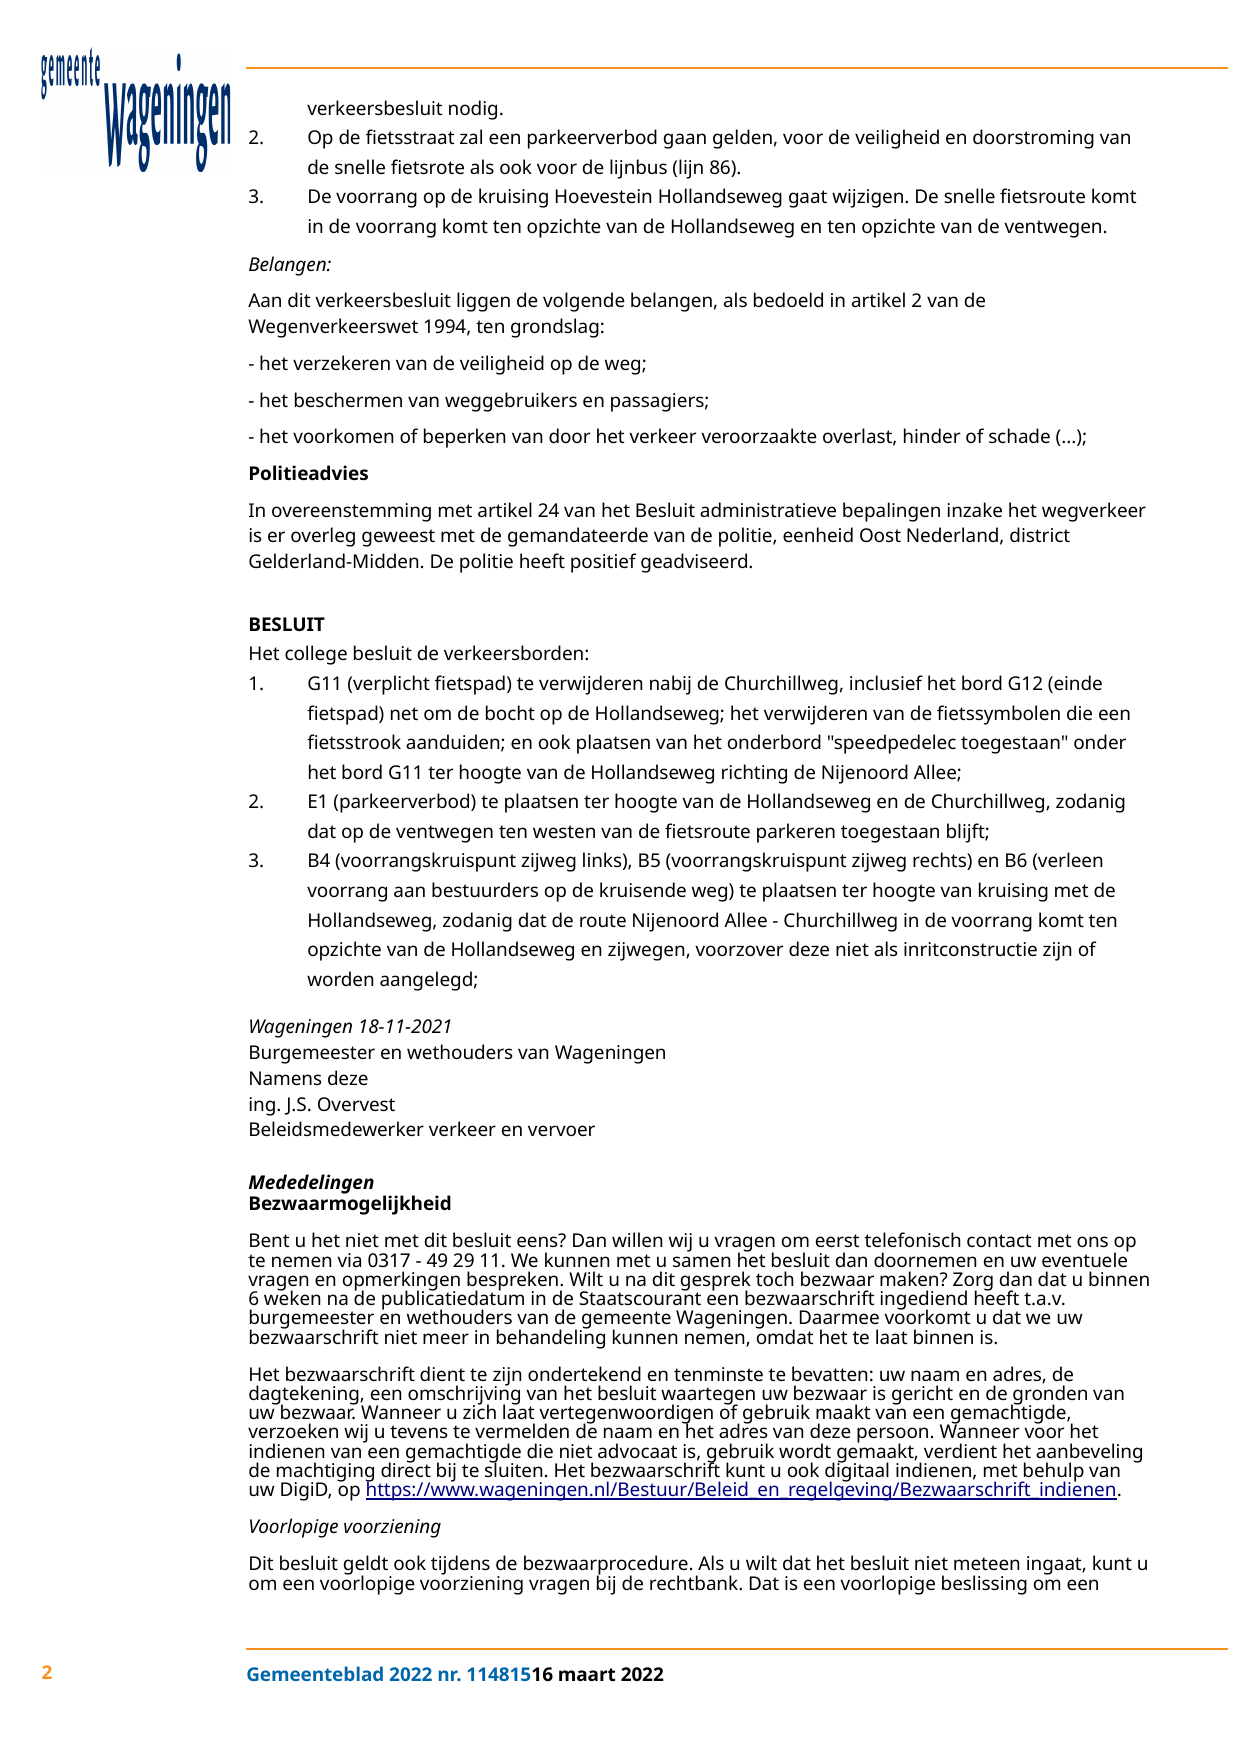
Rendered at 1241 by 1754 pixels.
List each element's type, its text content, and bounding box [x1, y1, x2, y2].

text Belangen: [248, 251, 1152, 277]
text Bezwaarmogelijkheid [248, 1195, 1152, 1214]
text Dit besluit geldt ook tijdens de bezwaarprocedure. Als u wilt dat het besluit niet meteen ingaat, kunt u om een voorlopige voorziening vragen bij de rechtbank. Dat is een voorlopige beslissing om een [248, 1555, 1152, 1594]
text ing. J.S. Overvest [248, 1091, 1152, 1117]
list Op de fietsstraat zal een parkeerverbod gaan gelden, voor de veiligheid en doorstroming van de snelle fietsrote als ook voor de lijnbus (lijn 86). [248, 124, 1152, 180]
text Aan dit verkeersbesluit liggen de volgende belangen, als bedoeld in artikel 2 van de Wegenverkeerswet 1994, ten grondslag: [248, 288, 1152, 339]
text Burgemeester en wethouders van Wageningen [248, 1039, 1152, 1065]
list G11 (verplicht fietspad) te verwijderen nabij de Churchillweg, inclusief het bord G12 (einde fietspad) net om de bocht op de Hollandseweg; het verwijderen van de fietssymbolen die een fietsstrook aanduiden; en ook plaatsen van het onderbord "speedpedelec toegestaan" onder het bord G11 ter hoogte van de Hollandseweg richting de Nijenoord Allee; [248, 670, 1152, 784]
list verkeersbesluit nodig. [248, 95, 1152, 121]
text Het bezwaarschrift dient te zijn ondertekend en tenminste te bevatten: uw naam en adres, de dagtekening, een omschrijving van het besluit waartegen uw bezwaar is gericht en de gronden van uw bezwaar. Wanneer u zich laat vertegenwoordigen of gebruik maakt van een gemachtigde, verzoeken wij u tevens te vermelden de naam en het adres van deze persoon. Wanneer voor het indienen van een gemachtigde die niet advocaat is, gebruik wordt gemaakt, verdient het aanbeveling de machtiging direct bij te sluiten. Het bezwaarschrift kunt u ook digitaal indienen, met behulp van uw DigiD, op https://www.wageningen.nl/Bestuur/Beleid_en_regelgeving/Bezwaarschrift_indienen. [248, 1366, 1152, 1501]
text Voorlopige voorziening [248, 1518, 1152, 1537]
text Namens deze [248, 1065, 1152, 1091]
text Wageningen 18-11-2021 [248, 1014, 1152, 1039]
text - het verzekeren van de veiligheid op de weg; [248, 350, 1152, 376]
list De voorrang op de kruising Hoevestein Hollandseweg gaat wijzigen. De snelle fietsroute komt in de voorrang komt ten opzichte van de Hollandseweg en ten opzichte van de ventwegen. [248, 183, 1152, 239]
text Mededelingen [248, 1169, 1152, 1195]
list B4 (voorrangskruispunt zijweg links), B5 (voorrangskruispunt zijweg rechts) en B6 (verleen voorrang aan bestuurders op de kruisende weg) te plaatsen ter hoogte van kruising met de Hollandseweg, zodanig dat de route Nijenoord Allee - Churchillweg in de voorrang komt ten opzichte van de Hollandseweg en zijwegen, voorzover deze niet als inritconstructie zijn of worden aangelegd; [248, 848, 1152, 992]
text Beleidsmedewerker verkeer en vervoer [248, 1117, 1152, 1142]
list E1 (parkeerverbod) te plaatsen ter hoogte van de Hollandseweg en de Churchillweg, zodanig dat op de ventwegen ten westen van de fietsroute parkeren toegestaan blijft; [248, 788, 1152, 844]
picture [41, 47, 231, 172]
text - het beschermen van weggebruikers en passagiers; [248, 387, 1152, 412]
text BESLUIT [248, 611, 1152, 637]
text - het voorkomen of beperken van door het verkeer veroorzaakte overlast, hinder of schade (...); [248, 423, 1152, 449]
text Bent u het niet met dit besluit eens? Dan willen wij u vragen om eerst telefonisch contact met ons op te nemen via 0317 - 49 29 11. We kunnen met u samen het besluit dan doornemen en uw eventuele vragen en opmerkingen bespreken. Wilt u na dit gesprek toch bezwaar maken? Zorg dan dat u binnen 6 weken na de publicatiedatum in de Staatscourant een bezwaarschrift ingediend heeft t.a.v. burgemeester en wethouders van de gemeente Wageningen. Daarmee voorkomt u dat we uw bezwaarschrift niet meer in behandeling kunnen nemen, omdat het te laat binnen is. [248, 1232, 1152, 1348]
text Het college besluit de verkeersborden: [248, 641, 1152, 666]
text In overeenstemming met artikel 24 van het Besluit administratieve bepalingen inzake het wegverkeer is er overleg geweest met de gemandateerde van de politie, eenheid Oost Nederland, district Gelderland-Midden. De politie heeft positief geadviseerd. [248, 497, 1152, 574]
text Politieadvies [248, 460, 1152, 486]
